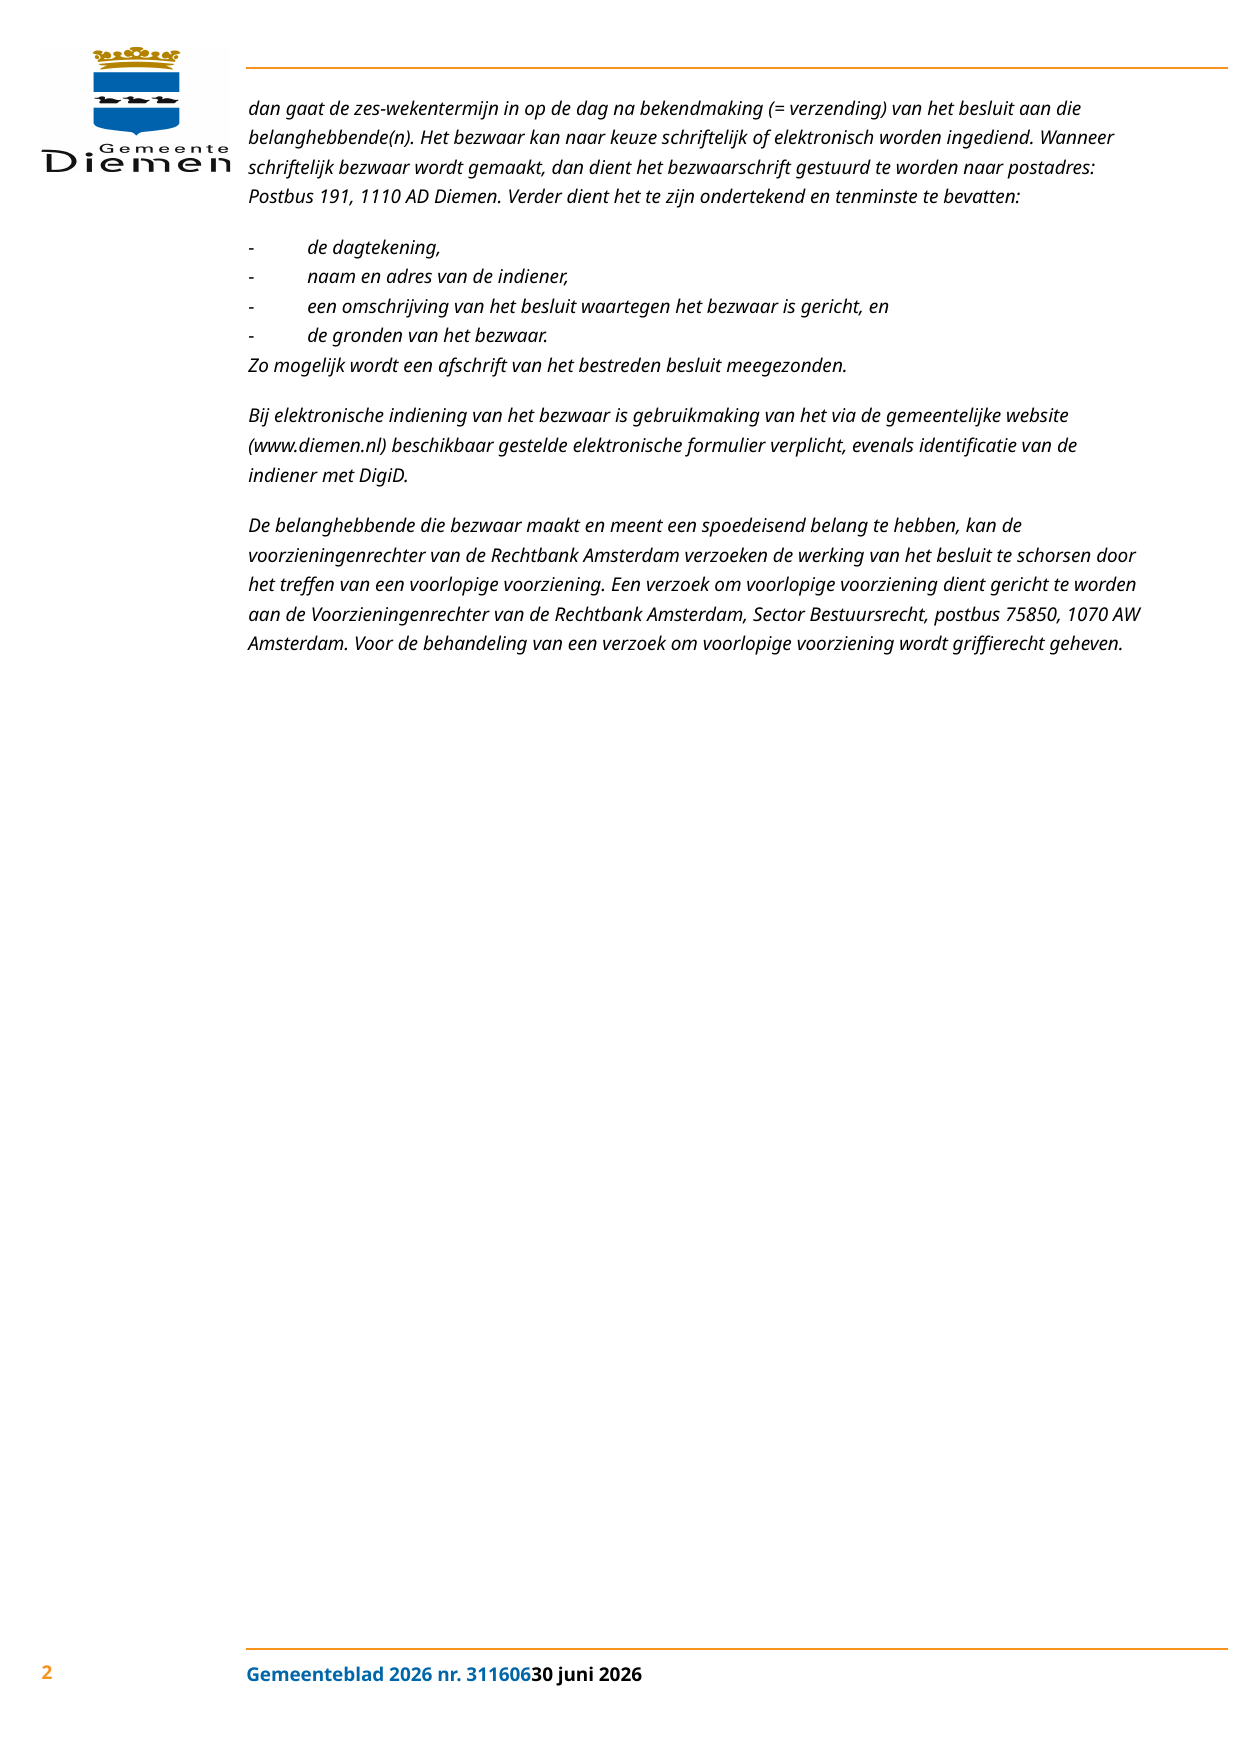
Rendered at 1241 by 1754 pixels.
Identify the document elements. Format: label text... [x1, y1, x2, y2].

list naam en adres van de indiener, [248, 263, 1152, 289]
text De belanghebbende die bezwaar maakt en meent een spoedeisend belang te hebben, kan de voorzieningenrechter van de Rechtbank Amsterdam verzoeken de werking van het besluit te schorsen door het treffen van een voorlopige voorziening. Een verzoek om voorlopige voorziening dient gericht te worden aan de Voorzieningenrechter van de Rechtbank Amsterdam, Sector Bestuursrecht, postbus 75850, 1070 AW Amsterdam. Voor de behandeling van een verzoek om voorlopige voorziening wordt griffierecht geheven. [248, 512, 1152, 656]
list de dagtekening, [248, 234, 1152, 260]
picture [41, 47, 231, 172]
text Bij elektronische indiening van het bezwaar is gebruikmaking van het via de gemeentelijke website (www.diemen.nl) beschikbaar gestelde elektronische formulier verplicht, evenals identificatie van de indiener met DigiD. [248, 403, 1152, 488]
text dan gaat de zes-wekentermijn in op de dag na bekendmaking (= verzending) van het besluit aan die belanghebbende(n). Het bezwaar kan naar keuze schriftelijk of elektronisch worden ingediend. Wanneer schriftelijk bezwaar wordt gemaakt, dan dient het bezwaarschrift gestuurd te worden naar postadres: Postbus 191, 1110 AD Diemen. Verder dient het te zijn ondertekend en tenminste te bevatten: [248, 95, 1152, 209]
list de gronden van het bezwaar. [248, 323, 1152, 348]
list een omschrijving van het besluit waartegen het bezwaar is gericht, en [248, 293, 1152, 319]
text Zo mogelijk wordt een afschrift van het bestreden besluit meegezonden. [248, 352, 1152, 378]
